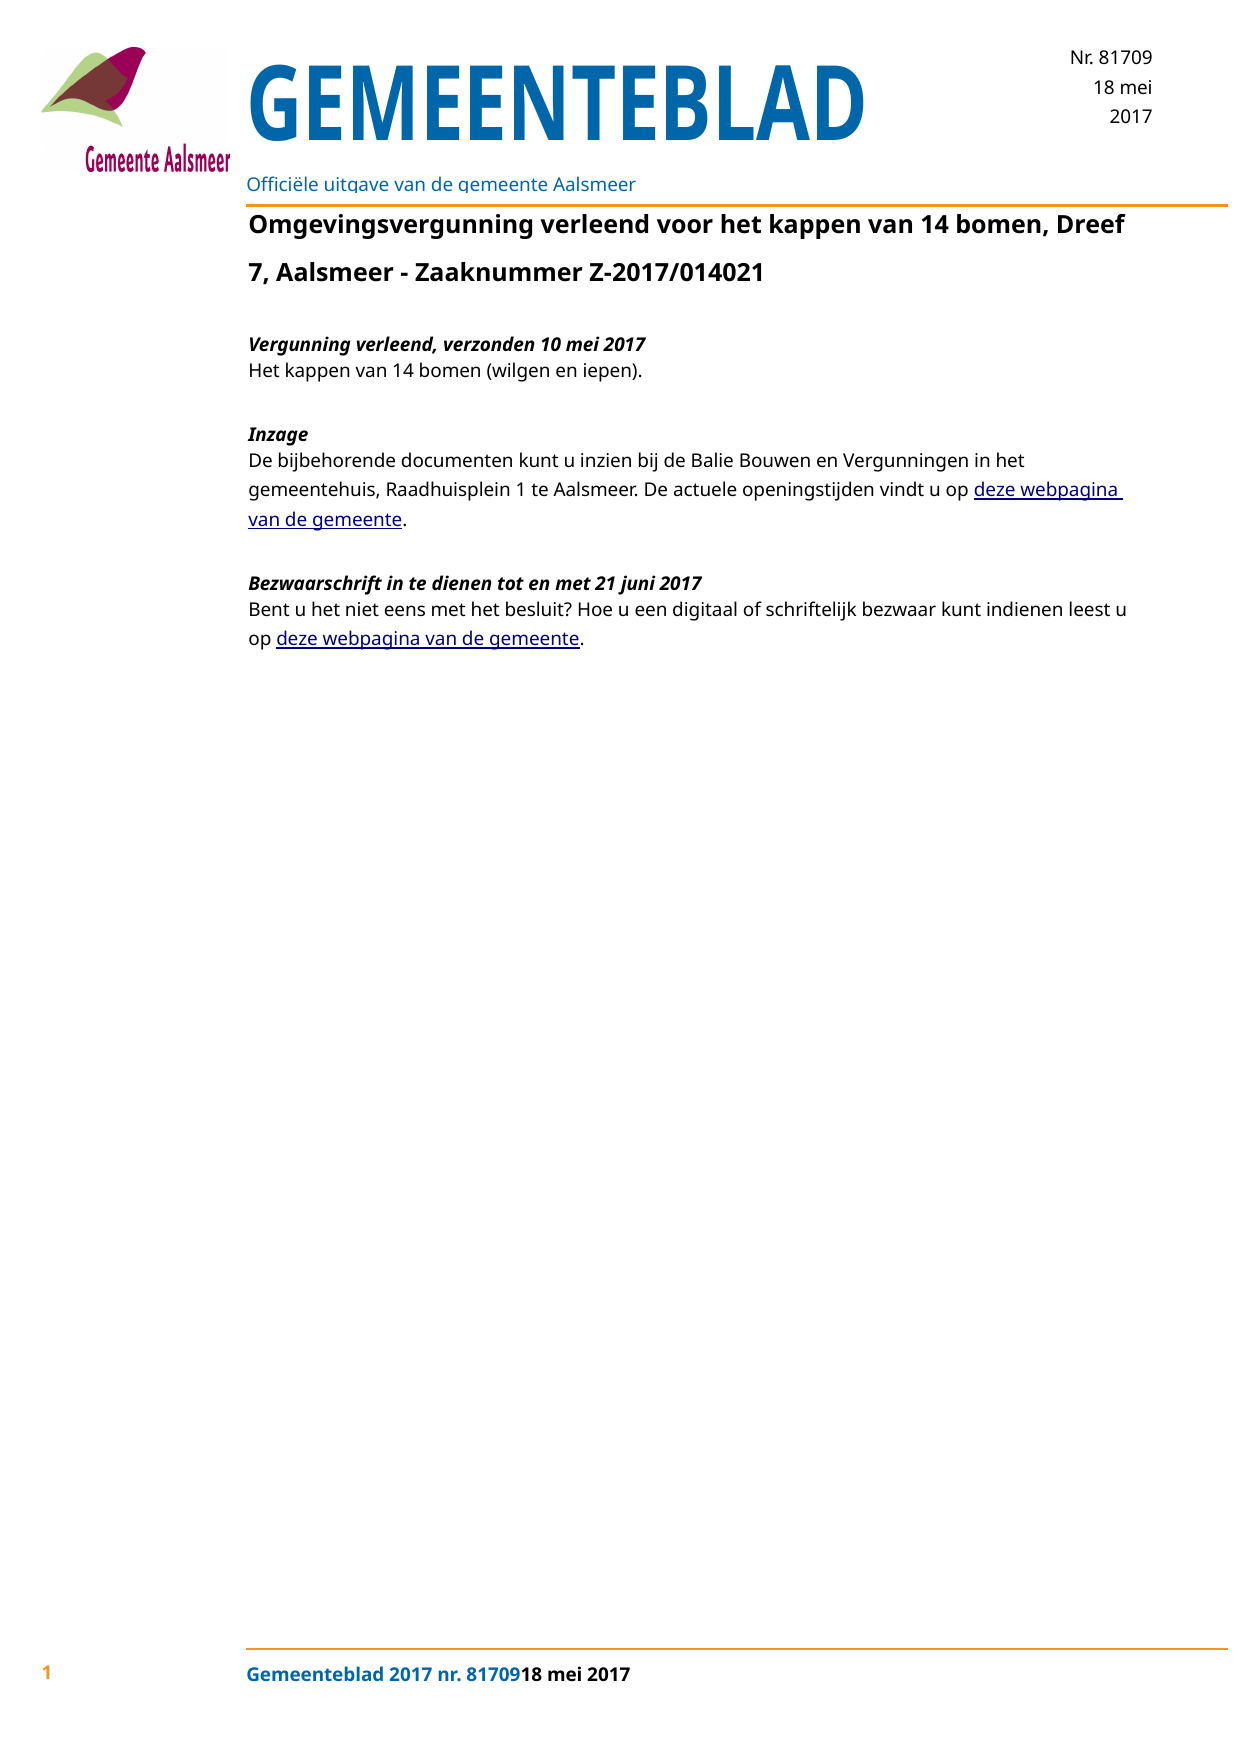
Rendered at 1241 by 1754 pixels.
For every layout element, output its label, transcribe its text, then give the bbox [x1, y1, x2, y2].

text De bijbehorende documenten kunt u inzien bij de Balie Bouwen en Vergunningen in het gemeentehuis, Raadhuisplein 1 te Aalsmeer. De actuele openingstijden vindt u op deze webpagina van de gemeente. [248, 447, 1152, 532]
text Bent u het niet eens met het besluit? Hoe u een digitaal of schriftelijk bezwaar kunt indienen leest u op deze webpagina van de gemeente. [248, 596, 1152, 651]
text Het kappen van 14 bomen (wilgen en iepen). [248, 357, 1152, 383]
text Vergunning verleend, verzonden 10 mei 2017 [248, 331, 1152, 357]
text Inzage [248, 421, 1152, 447]
text Omgevingsvergunning verleend voor het kappen van 14 bomen, Dreef 7, Aalsmeer - Zaaknummer Z-2017/014021 [248, 207, 1152, 288]
picture [41, 47, 231, 172]
text Bezwaarschrift in te dienen tot en met 21 juni 2017 [248, 570, 1152, 596]
